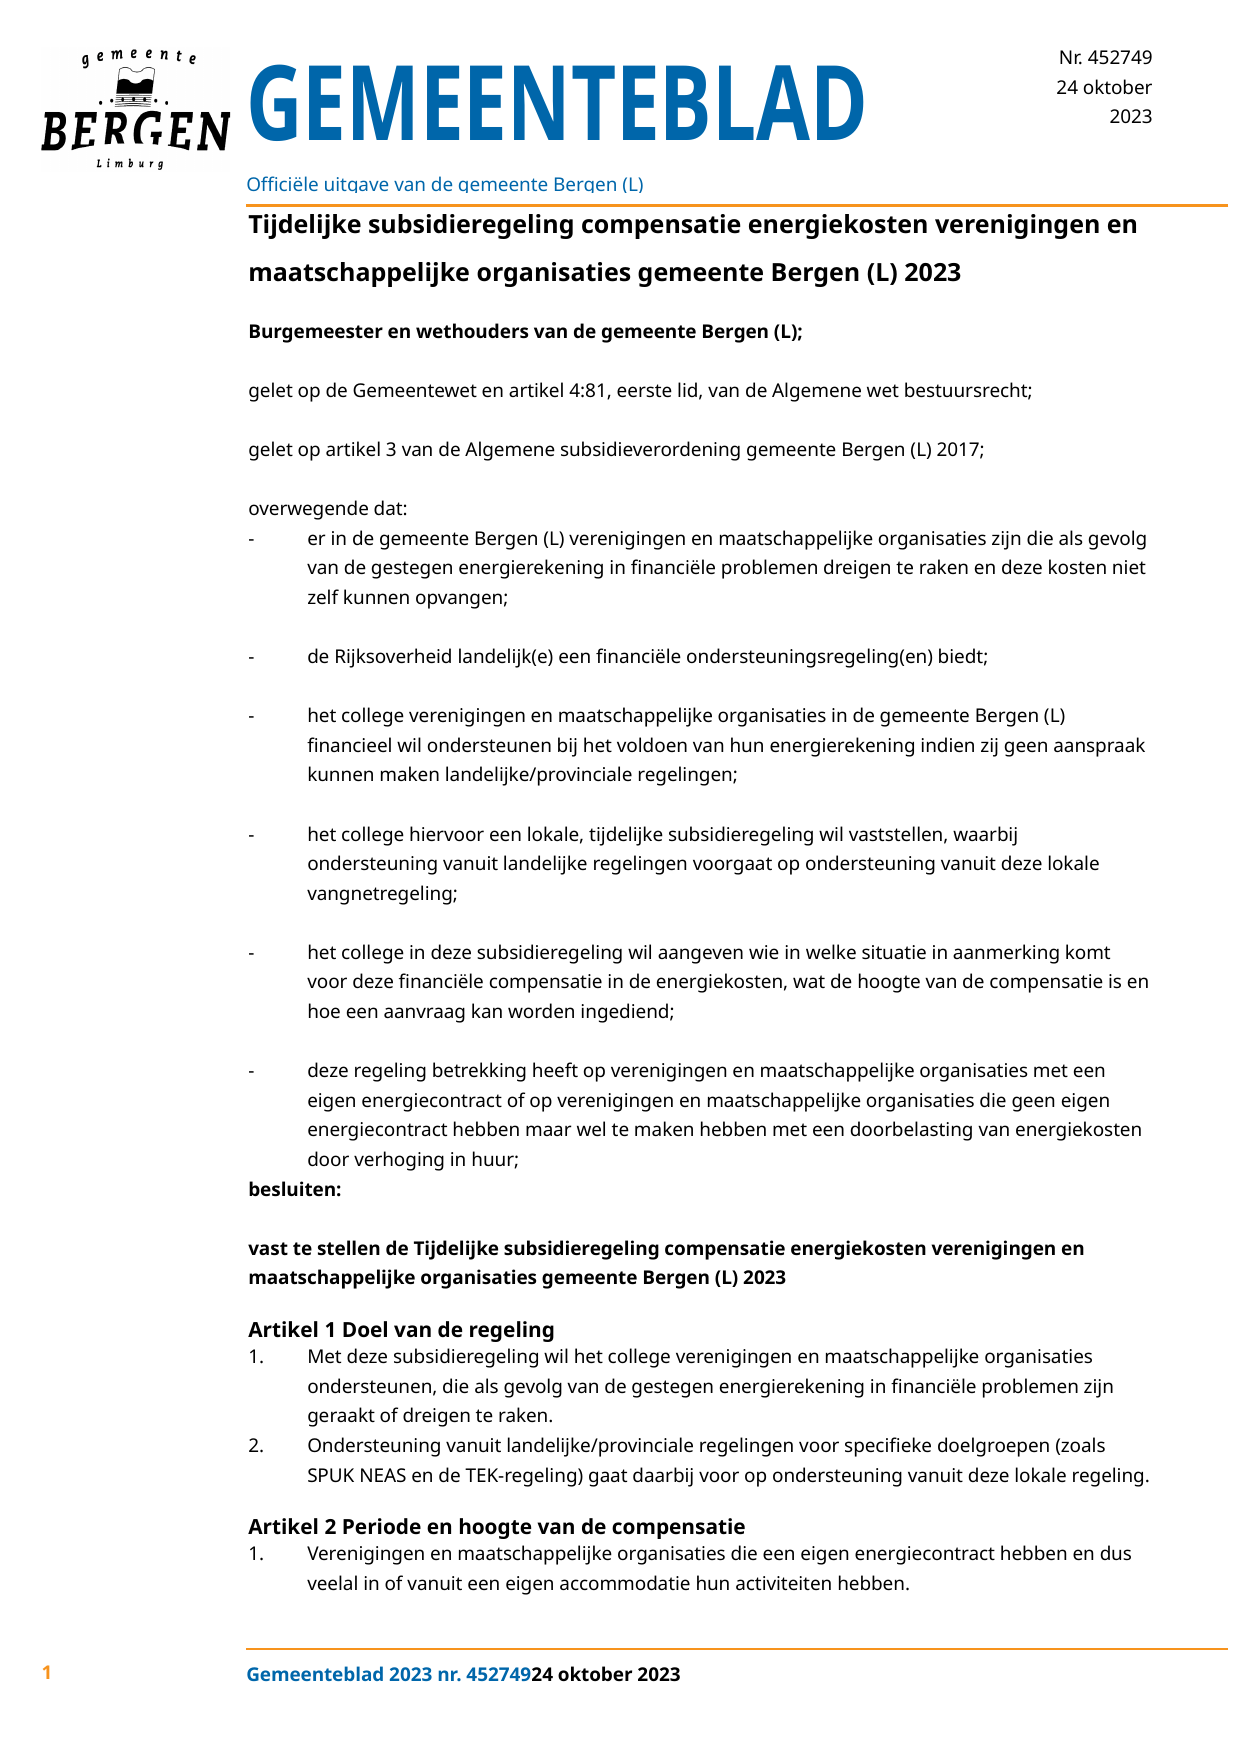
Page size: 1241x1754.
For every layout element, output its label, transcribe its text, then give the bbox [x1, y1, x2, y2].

list Met deze subsidieregeling wil het college verenigingen en maatschappelijke organisaties ondersteunen, die als gevolg van de gestegen energierekening in financiële problemen zijn geraakt of dreigen te raken. [248, 1343, 1152, 1428]
text besluiten: [248, 1176, 1152, 1202]
text Artikel 1 Doel van de regeling [248, 1315, 1152, 1343]
list Verenigingen en maatschappelijke organisaties die een eigen energiecontract hebben en dus veelal in of vanuit een eigen accommodatie hun activiteiten hebben. [248, 1541, 1152, 1596]
text Artikel 2 Periode en hoogte van de compensatie [248, 1512, 1152, 1541]
text Burgemeester en wethouders van de gemeente Bergen (L); [248, 318, 1152, 344]
list Ondersteuning vanuit landelijke/provinciale regelingen voor specifieke doelgroepen (zoals SPUK NEAS en de TEK-regeling) gaat daarbij voor op ondersteuning vanuit deze lokale regeling. [248, 1432, 1152, 1487]
text vast te stellen de Tijdelijke subsidieregeling compensatie energiekosten verenigingen en maatschappelijke organisaties gemeente Bergen (L) 2023 [248, 1235, 1152, 1290]
list de Rijksoverheid landelijk(e) een financiële ondersteuningsregeling(en) biedt; [248, 643, 1152, 669]
list het college verenigingen en maatschappelijke organisaties in de gemeente Bergen (L) financieel wil ondersteunen bij het voldoen van hun energierekening indien zij geen aanspraak kunnen maken landelijke/provinciale regelingen; [248, 702, 1152, 787]
list het college hiervoor een lokale, tijdelijke subsidieregeling wil vaststellen, waarbij ondersteuning vanuit landelijke regelingen voorgaat op ondersteuning vanuit deze lokale vangnetregeling; [248, 821, 1152, 906]
text Tijdelijke subsidieregeling compensatie energiekosten verenigingen en maatschappelijke organisaties gemeente Bergen (L) 2023 [248, 207, 1152, 288]
text gelet op de Gemeentewet en artikel 4:81, eerste lid, van de Algemene wet bestuursrecht; [248, 377, 1152, 403]
list het college in deze subsidieregeling wil aangeven wie in welke situatie in aanmerking komt voor deze financiële compensatie in de energiekosten, wat de hoogte van de compensatie is en hoe een aanvraag kan worden ingediend; [248, 939, 1152, 1024]
text overwegende dat: [248, 495, 1152, 521]
list er in de gemeente Bergen (L) verenigingen en maatschappelijke organisaties zijn die als gevolg van de gestegen energierekening in financiële problemen dreigen te raken en deze kosten niet zelf kunnen opvangen; [248, 525, 1152, 610]
text gelet op artikel 3 van de Algemene subsidieverordening gemeente Bergen (L) 2017; [248, 436, 1152, 462]
list deze regeling betrekking heeft op verenigingen en maatschappelijke organisaties met een eigen energiecontract of op verenigingen en maatschappelijke organisaties die geen eigen energiecontract hebben maar wel te maken hebben met een doorbelasting van energiekosten door verhoging in huur; [248, 1057, 1152, 1172]
picture [41, 47, 231, 172]
